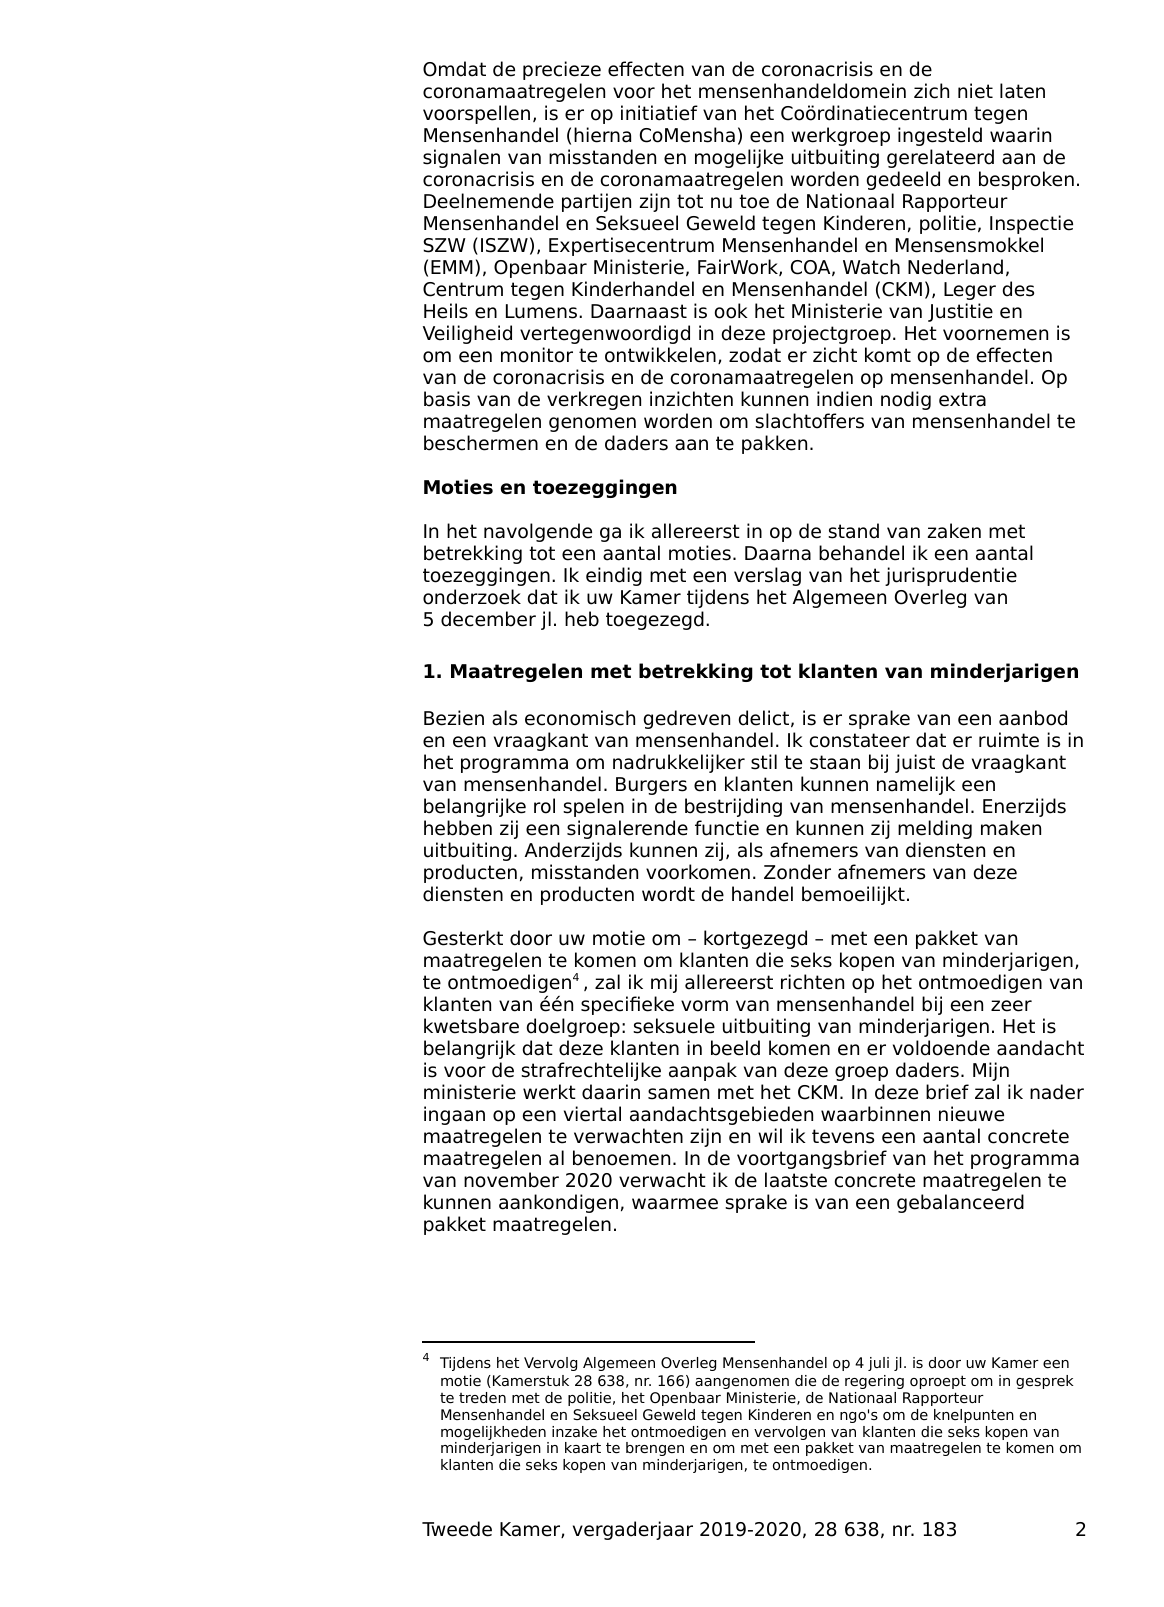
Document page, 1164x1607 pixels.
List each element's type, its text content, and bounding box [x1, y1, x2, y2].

text In het navolgende ga ik allereerst in op de stand van zaken met betrekking tot een aantal moties. Daarna behandel ik een aantal toezeggingen. Ik eindig met een verslag van het jurisprudentie onderzoek dat ik uw Kamer tijdens het Algemeen Overleg van 5 december jl. heb toegezegd. [422, 521, 1087, 631]
text Bezien als economisch gedreven delict, is er sprake van een aanbod en een vraagkant van mensenhandel. Ik constateer dat er ruimte is in het programma om nadrukkelijker stil te staan bij juist de vraagkant van mensenhandel. Burgers en klanten kunnen namelijk een belangrijke rol spelen in de bestrijding van mensenhandel. Enerzijds hebben zij een signalerende functie en kunnen zij melding maken uitbuiting. Anderzijds kunnen zij, als afnemers van diensten en producten, misstanden voorkomen. Zonder afnemers van deze diensten en producten wordt de handel bemoeilijkt. [422, 708, 1087, 906]
text Omdat de precieze effecten van de coronacrisis en de coronamaatregelen voor het mensenhandeldomein zich niet laten voorspellen, is er op initiatief van het Coördinatiecentrum tegen Mensenhandel (hierna CoMensha) een werkgroep ingesteld waarin signalen van misstanden en mogelijke uitbuiting gerelateerd aan de coronacrisis en de coronamaatregelen worden gedeeld en besproken. Deelnemende partijen zijn tot nu toe de Nationaal Rapporteur Mensenhandel en Seksueel Geweld tegen Kinderen, politie, Inspectie SZW (ISZW), Expertisecentrum Mensenhandel en Mensensmokkel (EMM), Openbaar Ministerie, FairWork, COA, Watch Nederland, Centrum tegen Kinderhandel en Mensenhandel (CKM), Leger des Heils en Lumens. Daarnaast is ook het Ministerie van Justitie en Veiligheid vertegenwoordigd in deze projectgroep. Het voornemen is om een monitor te ontwikkelen, zodat er zicht komt op de effecten van de coronacrisis en de coronamaatregelen op mensenhandel. Op basis van de verkregen inzichten kunnen indien nodig extra maatregelen genomen worden om slachtoffers van mensenhandel te beschermen en de daders aan te pakken. [422, 59, 1087, 455]
text Tijdens het Vervolg Algemeen Overleg Mensenhandel op 4 juli jl. is door uw Kamer een motie (Kamerstuk 28 638, nr. 166) aangenomen die de regering oproept om in gesprek te treden met de politie, het Openbaar Ministerie, de Nationaal Rapporteur Mensenhandel en Seksueel Geweld tegen Kinderen en ngo's om de knelpunten en mogelijkheden inzake het ontmoedigen en vervolgen van klanten die seks kopen van minderjarigen in kaart te brengen en om met een pakket van maatregelen te komen om klanten die seks kopen van minderjarigen, te ontmoedigen. [422, 1351, 1087, 1474]
subtitle Moties en toezeggingen [422, 477, 1087, 499]
text Gesterkt door uw motie om – kortgezegd – met een pakket van maatregelen te komen om klanten die seks kopen van minderjarigen, te ontmoedigen, zal ik mij allereerst richten op het ontmoedigen van klanten van één specifieke vorm van mensenhandel bij een zeer kwetsbare doelgroep: seksuele uitbuiting van minderjarigen. Het is belangrijk dat deze klanten in beeld komen en er voldoende aandacht is voor de strafrechtelijke aanpak van deze groep daders. Mijn ministerie werkt daarin samen met het CKM. In deze brief zal ik nader ingaan op een viertal aandachtsgebieden waarbinnen nieuwe maatregelen te verwachten zijn en wil ik tevens een aantal concrete maatregelen al benoemen. In de voortgangsbrief van het programma van november 2020 verwacht ik de laatste concrete maatregelen te kunnen aankondigen, waarmee sprake is van een gebalanceerd pakket maatregelen. [422, 928, 1087, 1236]
subtitle 1. Maatregelen met betrekking tot klanten van minderjarigen [422, 661, 1087, 683]
